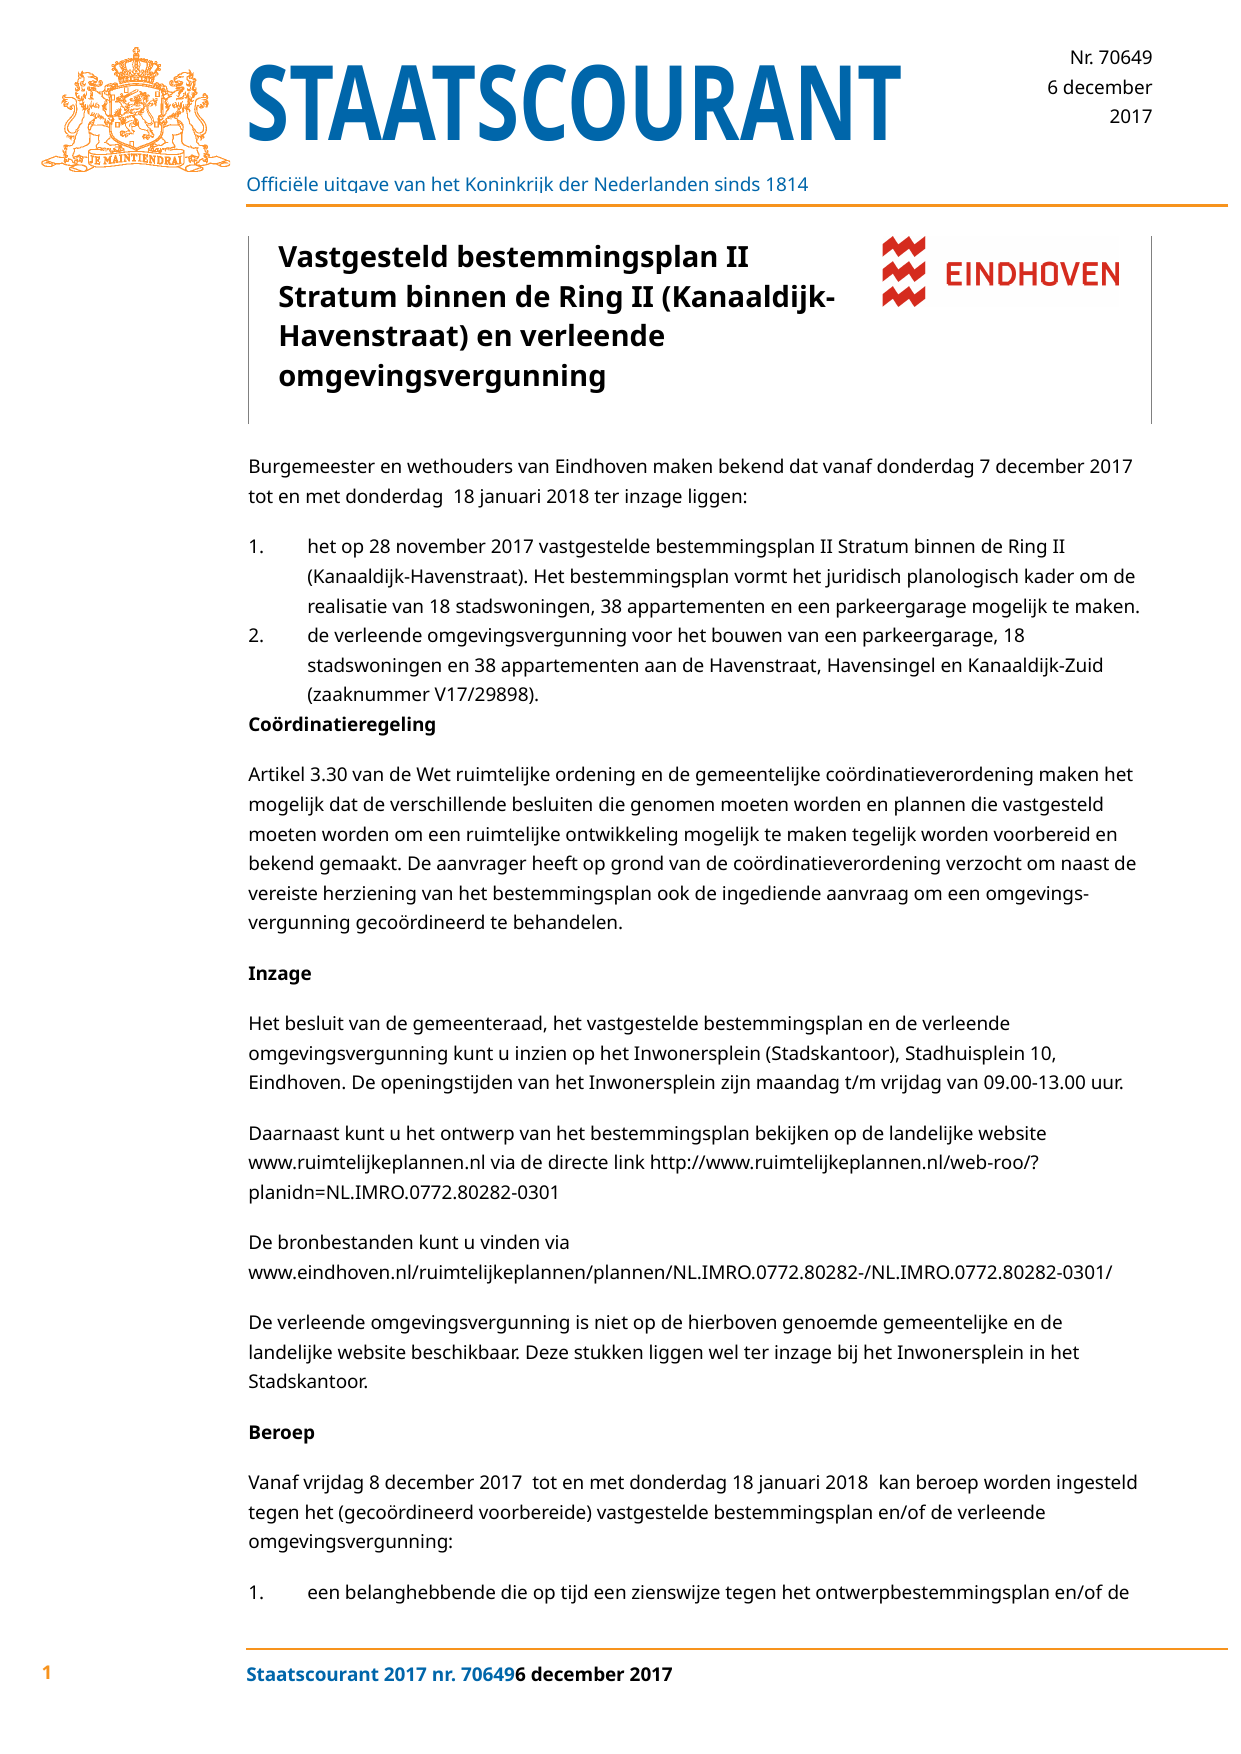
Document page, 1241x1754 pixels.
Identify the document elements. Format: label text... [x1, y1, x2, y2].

table_header Vastgesteld bestemmingsplan II Stratum binnen de Ring II (Kanaaldijk-Havenstraat) en verleende omgevingsvergunning [249, 236, 850, 424]
text Coördinatieregeling [248, 711, 1152, 737]
text Burgemeester en wethouders van Eindhoven maken bekend dat vanaf donderdag 7 december 2017 tot en met donderdag 18 januari 2018 ter inzage liggen: [248, 454, 1152, 509]
text Inzage [248, 960, 1152, 986]
text Beroep [248, 1419, 1152, 1445]
text Daarnaast kunt u het ontwerp van het bestemmingsplan bekijken op de landelijke website www.ruimtelijkeplannen.nl via de directe link http://www.ruimtelijkeplannen.nl/web-roo/?planidn=NL.IMRO.0772.80282-0301 [248, 1120, 1152, 1205]
picture [41, 47, 231, 172]
text Artikel 3.30 van de Wet ruimtelijke ordening en de gemeentelijke coördinatieverordening maken het mogelijk dat de verschillende besluiten die genomen moeten worden en plannen die vastgesteld moeten worden om een ruimtelijke ontwikkeling mogelijk te maken tegelijk worden voorbereid en bekend gemaakt. De aanvrager heeft op grond van de coördinatieverordening verzocht om naast de vereiste herziening van het bestemmingsplan ook de ingediende aanvraag om een omgevings-vergunning gecoördineerd te behandelen. [248, 762, 1152, 935]
text De bronbestanden kunt u vinden via www.eindhoven.nl/ruimtelijkeplannen/plannen/NL.IMRO.0772.80282-/NL.IMRO.0772.80282-0301/ [248, 1229, 1152, 1285]
list een belanghebbende die op tijd een zienswijze tegen het ontwerpbestemmingsplan en/of de [248, 1579, 1152, 1605]
table_header [850, 236, 1151, 424]
list het op 28 november 2017 vastgestelde bestemmingsplan II Stratum binnen de Ring II (Kanaaldijk-Havenstraat). Het bestemmingsplan vormt het juridisch planologisch kader om de realisatie van 18 stadswoningen, 38 appartementen en een parkeergarage mogelijk te maken. [248, 534, 1152, 618]
text Vanaf vrijdag 8 december 2017 tot en met donderdag 18 januari 2018 kan beroep worden ingesteld tegen het (gecoördineerd voorbereide) vastgestelde bestemmingsplan en/of de verleende omgevingsvergunning: [248, 1469, 1152, 1554]
picture [882, 236, 1119, 307]
list de verleende omgevingsvergunning voor het bouwen van een parkeergarage, 18 stadswoningen en 38 appartementen aan de Havenstraat, Havensingel en Kanaaldijk-Zuid (zaaknummer V17/29898). [248, 622, 1152, 707]
text Het besluit van de gemeenteraad, het vastgestelde bestemmingsplan en de verleende omgevingsvergunning kunt u inzien op het Inwonersplein (Stadskantoor), Stadhuisplein 10, Eindhoven. De openingstijden van het Inwonersplein zijn maandag t/m vrijdag van 09.00-13.00 uur. [248, 1010, 1152, 1095]
text De verleende omgevingsvergunning is niet op de hierboven genoemde gemeentelijke en de landelijke website beschikbaar. Deze stukken liggen wel ter inzage bij het Inwonersplein in het Stadskantoor. [248, 1309, 1152, 1394]
